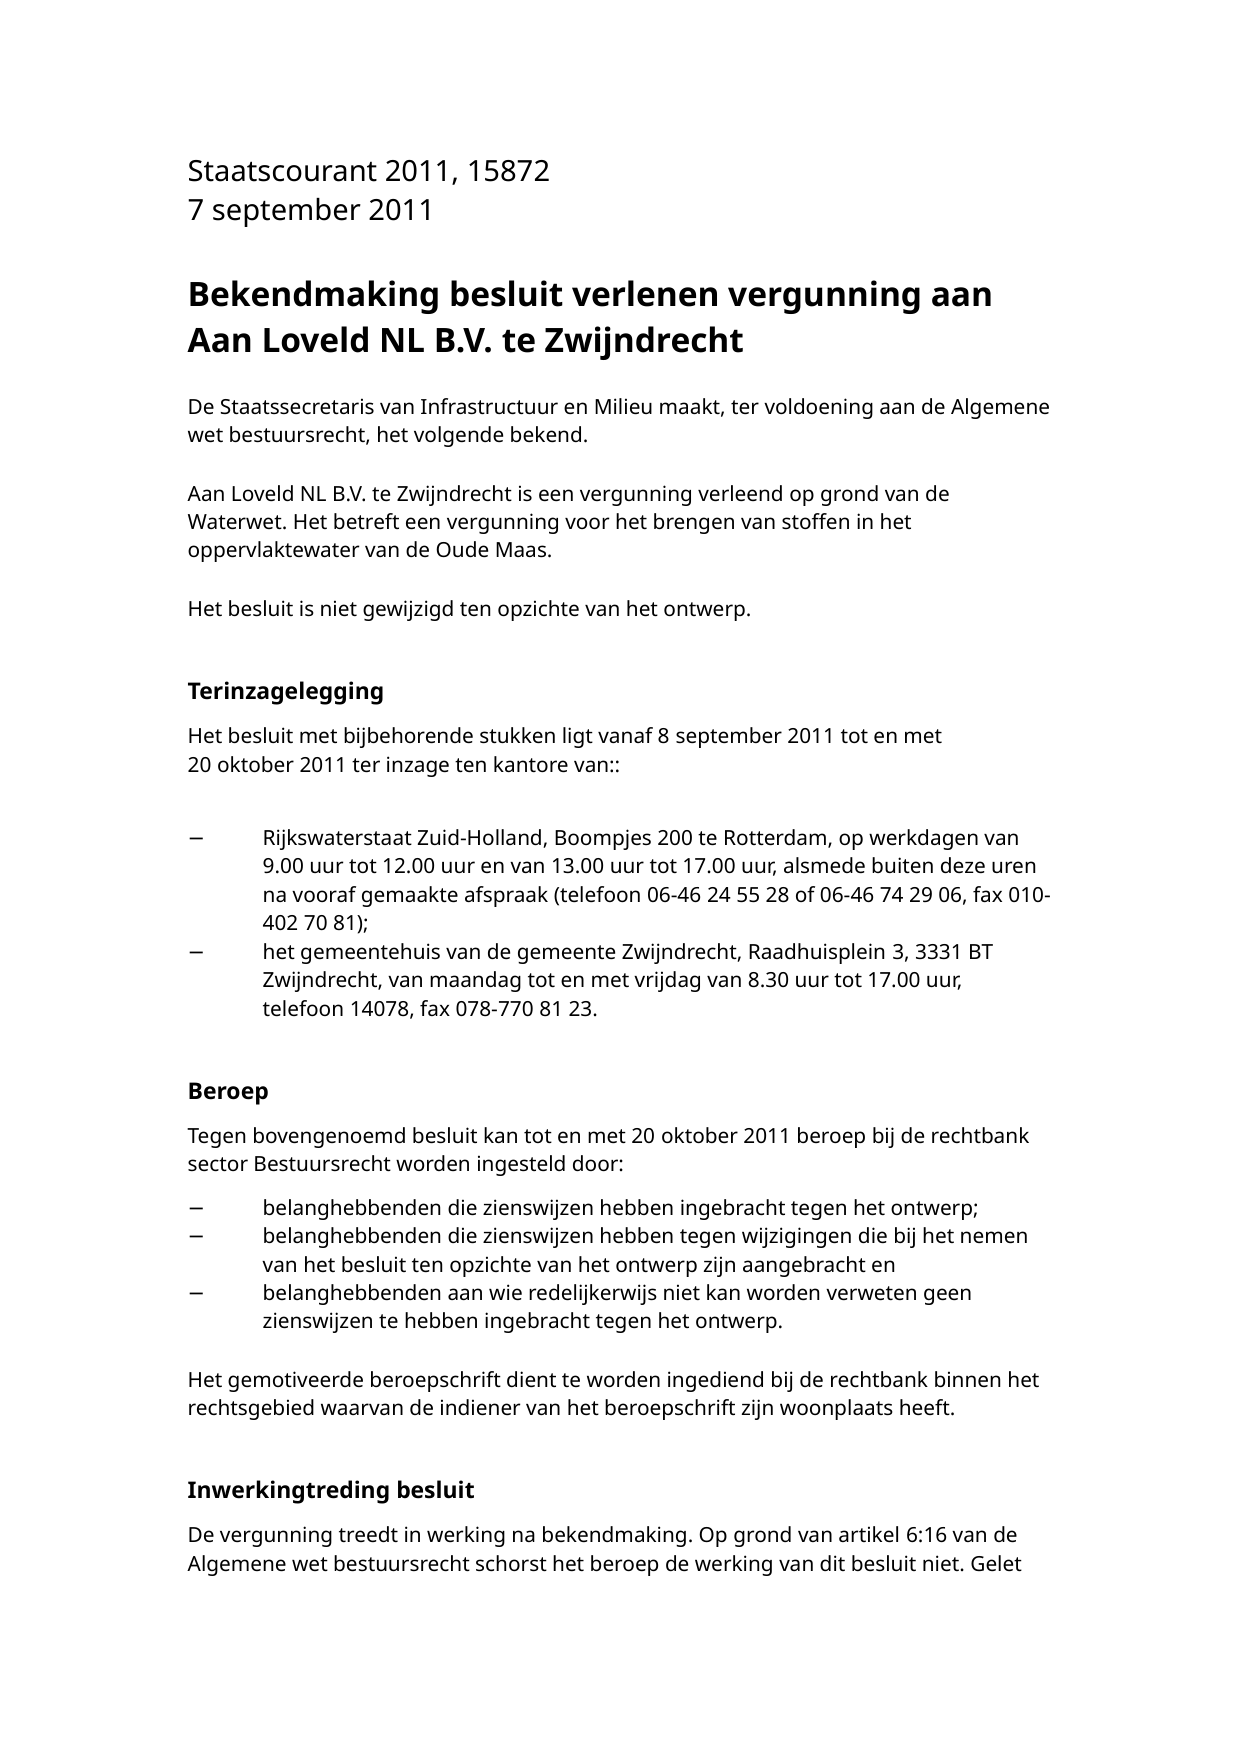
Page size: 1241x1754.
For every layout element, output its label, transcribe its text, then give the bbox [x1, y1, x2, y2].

text Het gemotiveerde beroepschrift dient te worden ingediend bij de rechtbank binnen het rechtsgebied waarvan de indiener van het beroepschrift zijn woonplaats heeft. [187, 1365, 1053, 1422]
list belanghebbenden aan wie redelijkerwijs niet kan worden verweten geen zienswijzen te hebben ingebracht tegen het ontwerp. [187, 1278, 1053, 1335]
text De vergunning treedt in werking na bekendmaking. Op grond van artikel 6:16 van de Algemene wet bestuursrecht schorst het beroep de werking van dit besluit niet. Gelet [187, 1521, 1053, 1577]
list belanghebbenden die zienswijzen hebben ingebracht tegen het ontwerp; [187, 1193, 1053, 1221]
list het gemeentehuis van de gemeente Zwijndrecht, Raadhuisplein 3, 3331 BT Zwijndrecht, van maandag tot en met vrijdag van 8.30 uur tot 17.00 uur, telefoon 14078, fax 078-770 81 23. [187, 937, 1053, 1022]
list Rijkswaterstaat Zuid-Holland, Boompjes 200 te Rotterdam, op werkdagen van 9.00 uur tot 12.00 uur en van 13.00 uur tot 17.00 uur, alsmede buiten deze uren na vooraf gemaakte afspraak (telefoon 06-46 24 55 28 of 06-46 74 29 06, fax 010-402 70 81); [187, 823, 1053, 937]
subtitle Inwerkingtreding besluit [187, 1474, 1053, 1506]
text Het besluit met bijbehorende stukken ligt vanaf 8 september 2011 tot en met 20 oktober 2011 ter inzage ten kantore van:: [187, 721, 1053, 778]
text 7 september 2011 [187, 190, 1053, 229]
list belanghebbenden die zienswijzen hebben tegen wijzigingen die bij het nemen van het besluit ten opzichte van het ontwerp zijn aangebracht en [187, 1221, 1053, 1278]
text De Staatssecretaris van Infrastructuur en Milieu maakt, ter voldoening aan de Algemene wet bestuursrecht, het volgende bekend. [187, 392, 1053, 449]
text Aan Loveld NL B.V. te Zwijndrecht is een vergunning verleend op grond van de Waterwet. Het betreft een vergunning voor het brengen van stoffen in het oppervlaktewater van de Oude Maas. [187, 479, 1053, 564]
text Tegen bovengenoemd besluit kan tot en met 20 oktober 2011 beroep bij de rechtbank sector Bestuursrecht worden ingesteld door: [187, 1121, 1053, 1178]
subtitle Terinzagelegging [187, 675, 1053, 706]
subtitle Beroep [187, 1075, 1053, 1106]
text Staatscourant 2011, 15872 [187, 150, 1053, 190]
subtitle Bekendmaking besluit verlenen vergunning aan Aan Loveld NL B.V. te Zwijndrecht [187, 271, 1053, 362]
text Het besluit is niet gewijzigd ten opzichte van het ontwerp. [187, 594, 1053, 622]
